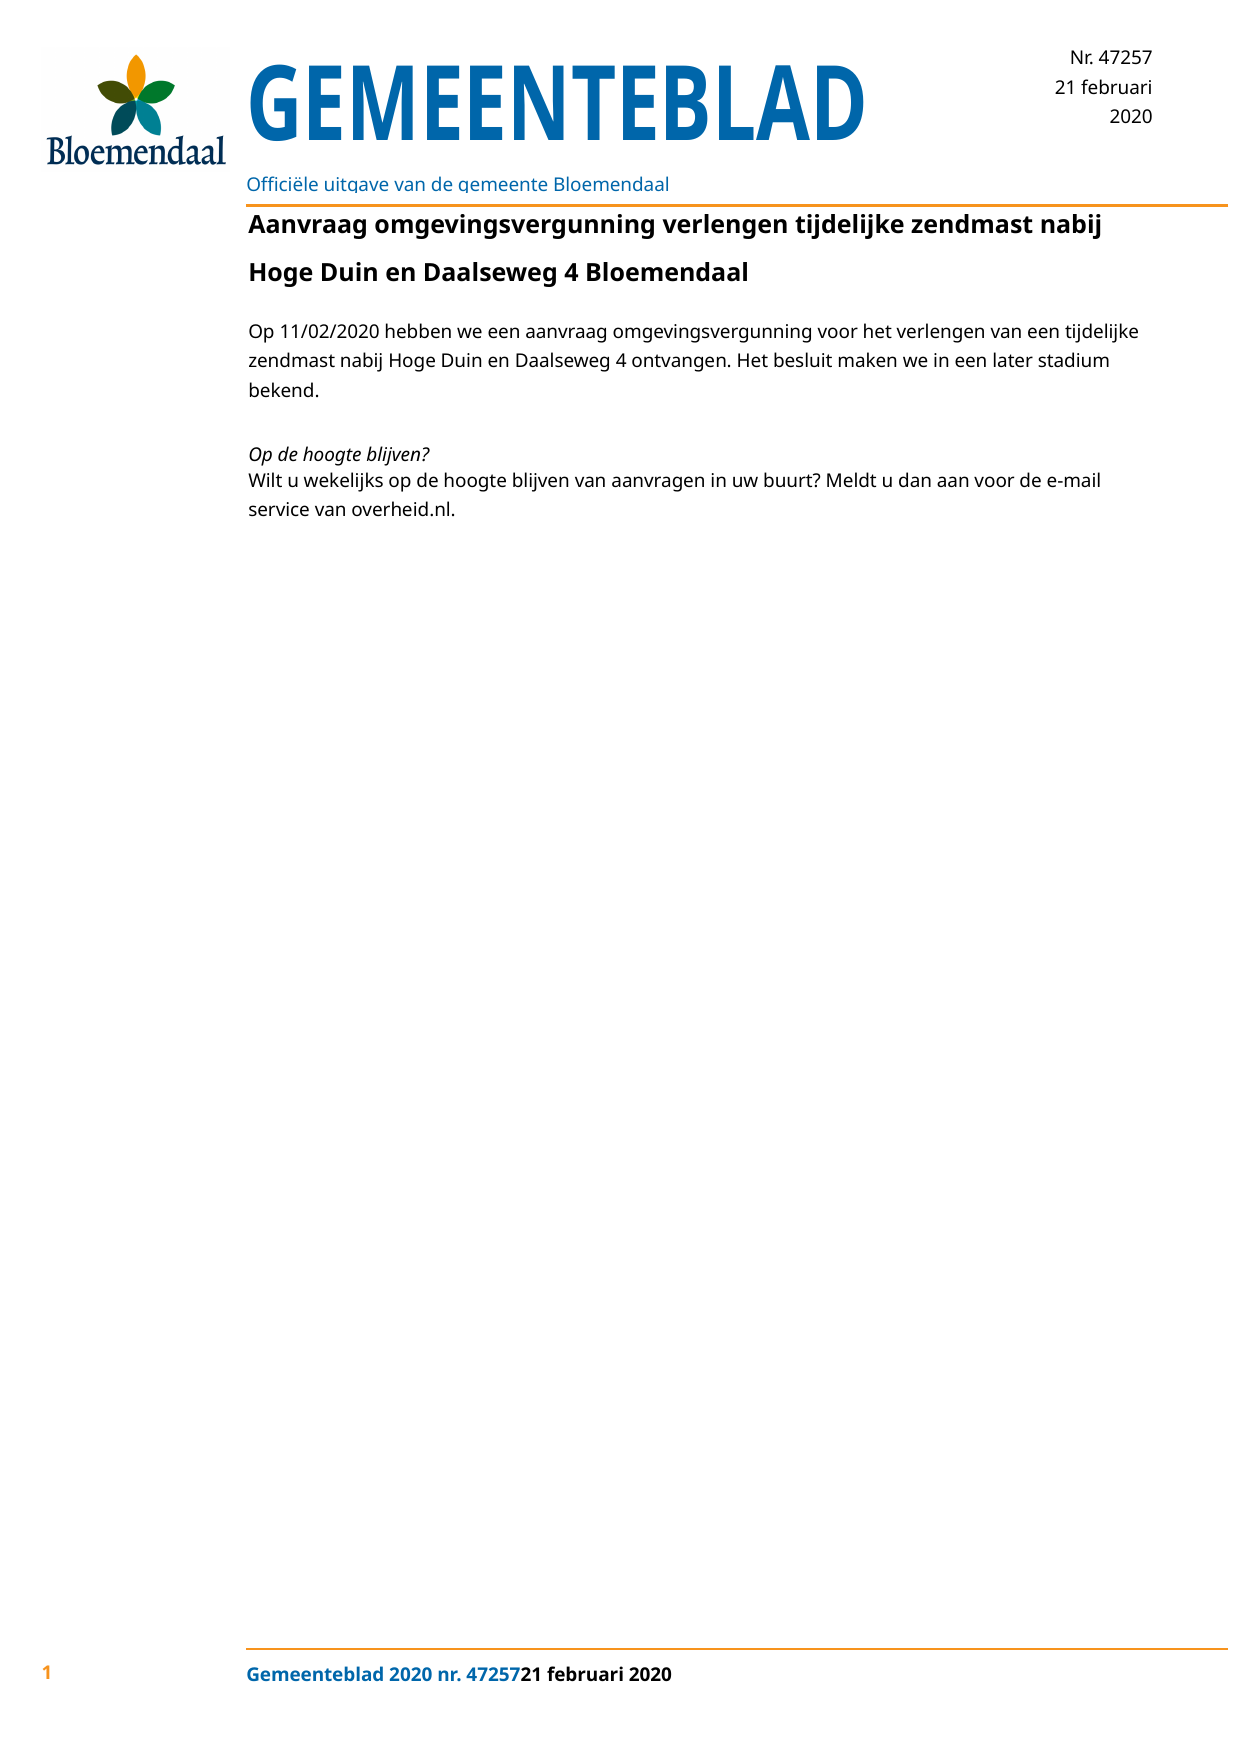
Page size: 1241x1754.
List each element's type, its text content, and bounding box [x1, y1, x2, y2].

picture [41, 47, 231, 172]
text Op de hoogte blijven? [248, 441, 1152, 467]
text Aanvraag omgevingsvergunning verlengen tijdelijke zendmast nabij Hoge Duin en Daalseweg 4 Bloemendaal [248, 207, 1152, 288]
text Op 11/02/2020 hebben we een aanvraag omgevingsvergunning voor het verlengen van een tijdelijke zendmast nabij Hoge Duin en Daalseweg 4 ontvangen. Het besluit maken we in een later stadium bekend. [248, 318, 1152, 403]
text Wilt u wekelijks op de hoogte blijven van aanvragen in uw buurt? Meldt u dan aan voor de e-mail service van overheid.nl. [248, 467, 1152, 522]
